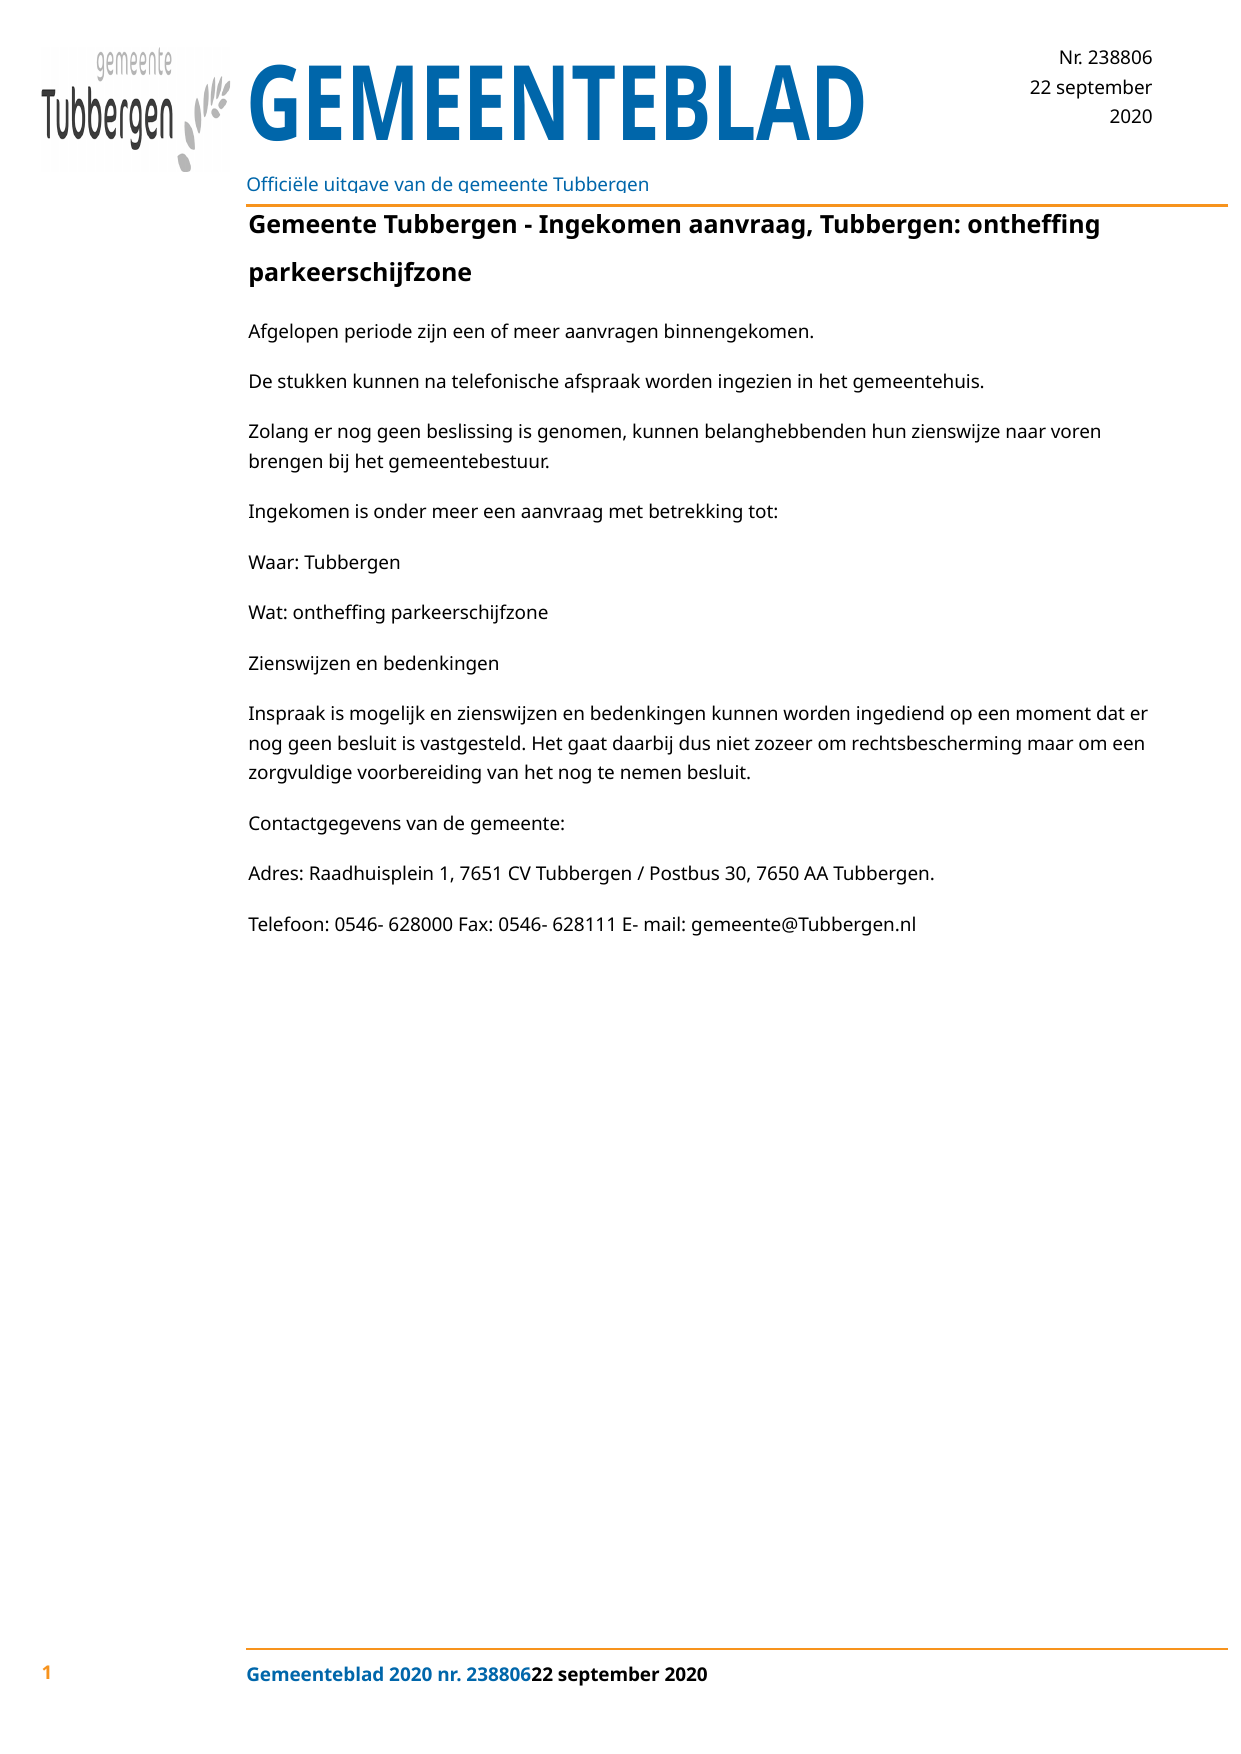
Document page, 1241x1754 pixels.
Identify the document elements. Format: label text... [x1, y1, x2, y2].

text Zienswijzen en bedenkingen [248, 650, 1152, 676]
text Waar: Tubbergen [248, 549, 1152, 575]
text Contactgegevens van de gemeente: [248, 810, 1152, 836]
text Gemeente Tubbergen - Ingekomen aanvraag, Tubbergen: ontheffing parkeerschijfzone [248, 207, 1152, 288]
text Ingekomen is onder meer een aanvraag met betrekking tot: [248, 499, 1152, 524]
text Telefoon: 0546- 628000 Fax: 0546- 628111 E- mail: gemeente@Tubbergen.nl [248, 911, 1152, 937]
text Wat: ontheffing parkeerschijfzone [248, 599, 1152, 625]
text Afgelopen periode zijn een of meer aanvragen binnengekomen. [248, 318, 1152, 344]
text Inspraak is mogelijk en zienswijzen en bedenkingen kunnen worden ingediend op een moment dat er nog geen besluit is vastgesteld. Het gaat daarbij dus niet zozeer om rechtsbescherming maar om een zorgvuldige voorbereiding van het nog te nemen besluit. [248, 700, 1152, 785]
picture [41, 47, 231, 172]
text De stukken kunnen na telefonische afspraak worden ingezien in het gemeentehuis. [248, 368, 1152, 394]
text Adres: Raadhuisplein 1, 7651 CV Tubbergen / Postbus 30, 7650 AA Tubbergen. [248, 860, 1152, 886]
text Zolang er nog geen beslissing is genomen, kunnen belanghebbenden hun zienswijze naar voren brengen bij het gemeentebestuur. [248, 419, 1152, 474]
